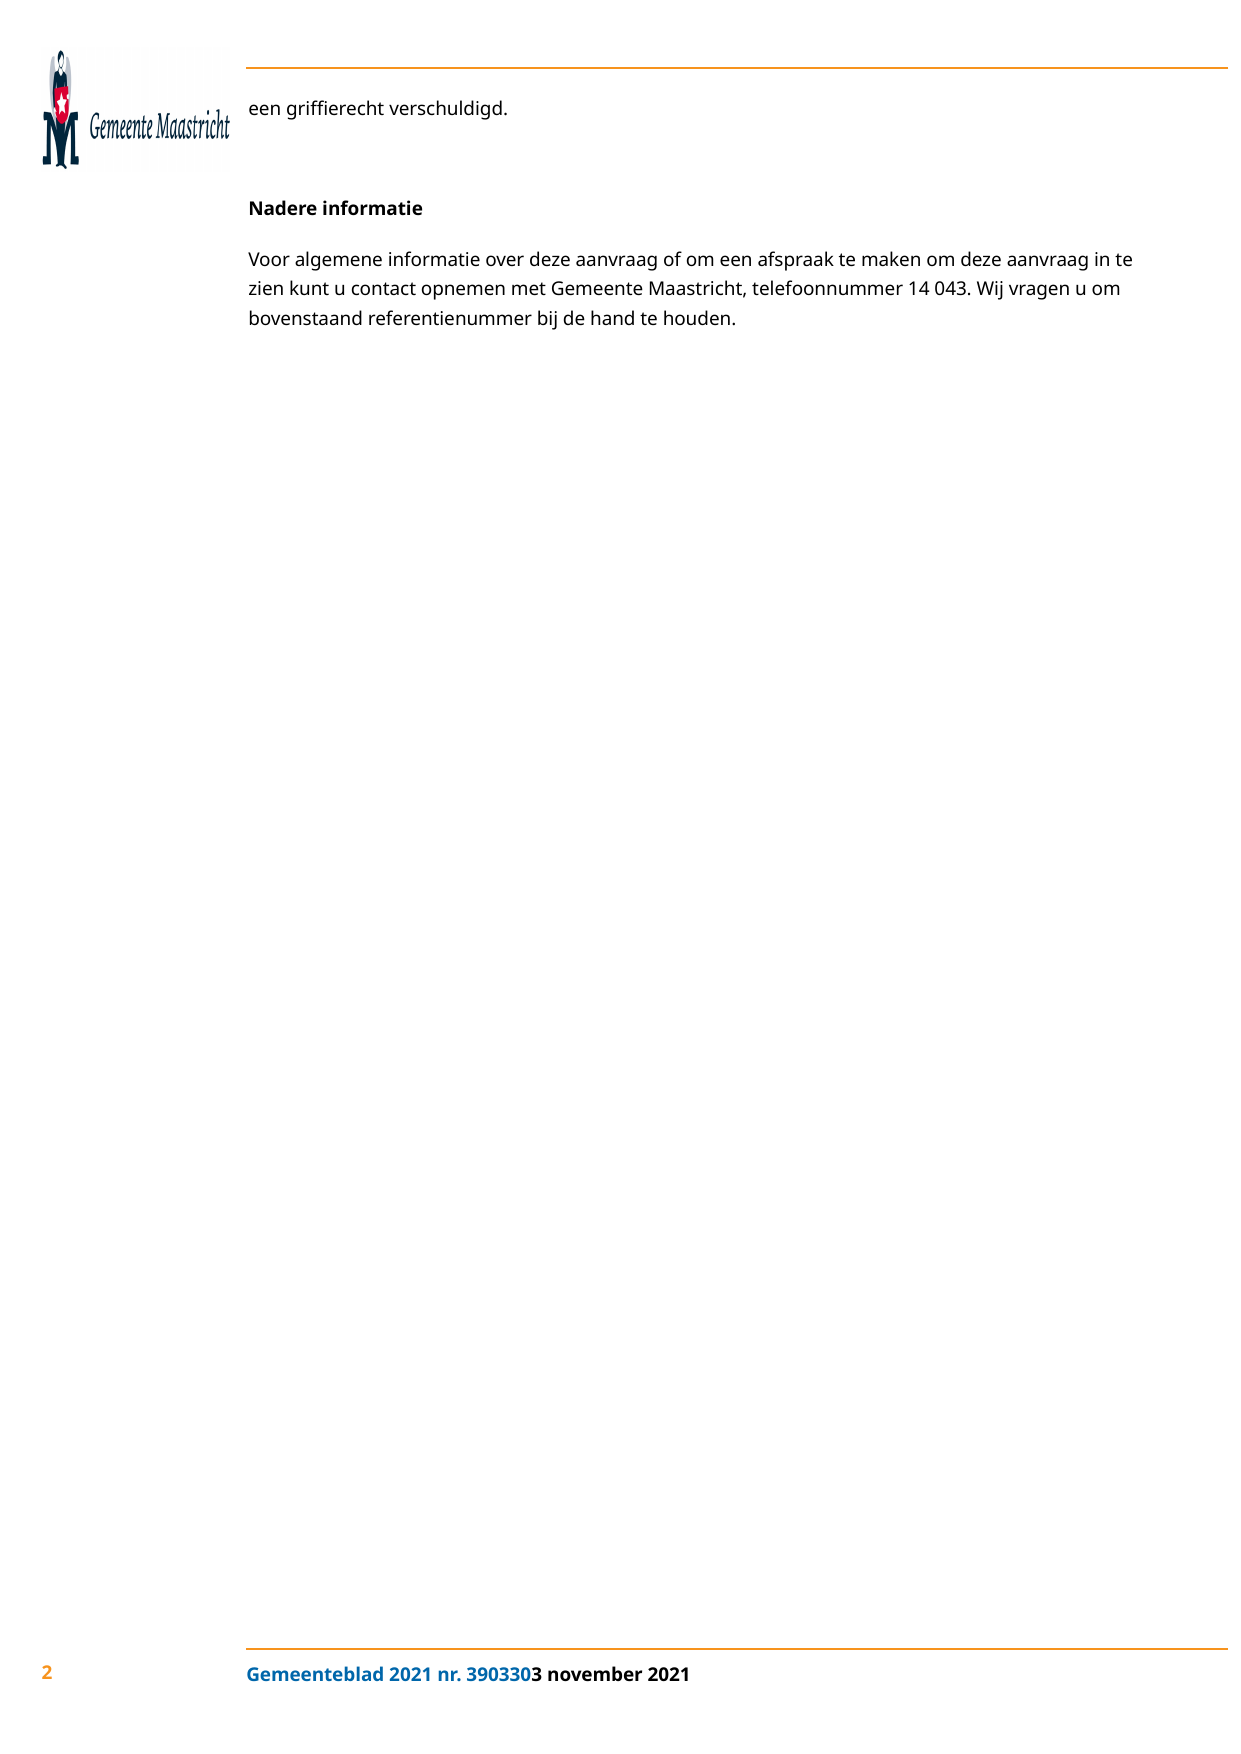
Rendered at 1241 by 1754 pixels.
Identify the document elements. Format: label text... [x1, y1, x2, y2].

text Voor algemene informatie over deze aanvraag of om een afspraak te maken om deze aanvraag in te zien kunt u contact opnemen met Gemeente Maastricht, telefoonnummer 14 043. Wij vragen u om bovenstaand referentienummer bij de hand te houden. [248, 246, 1152, 331]
text een griffierecht verschuldigd. [248, 95, 1152, 121]
picture [41, 47, 231, 172]
text Nadere informatie [248, 196, 1152, 221]
